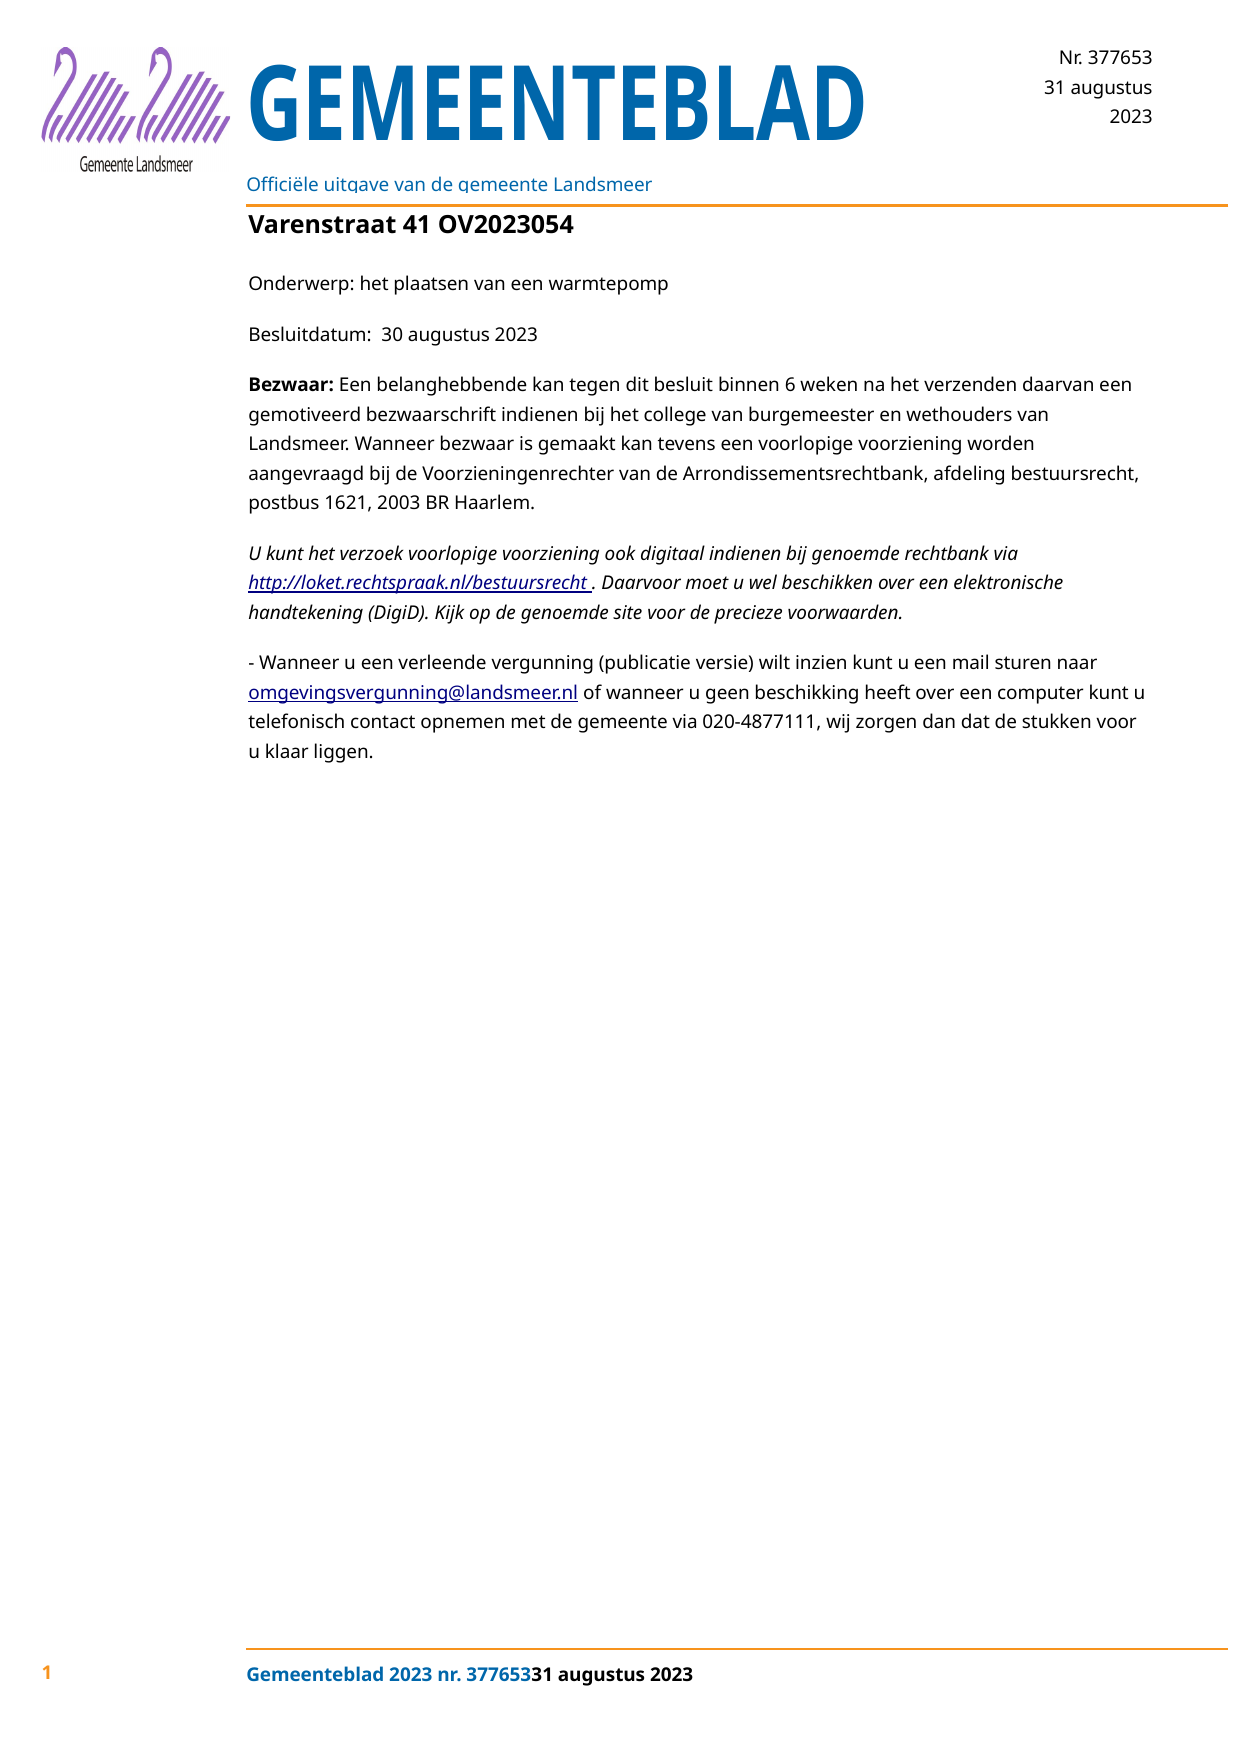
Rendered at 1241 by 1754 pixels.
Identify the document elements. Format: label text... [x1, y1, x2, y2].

text Varenstraat 41 OV2023054 [248, 207, 1152, 241]
text Bezwaar: Een belanghebbende kan tegen dit besluit binnen 6 weken na het verzenden daarvan een gemotiveerd bezwaarschrift indienen bij het college van burgemeester en wethouders van Landsmeer. Wanneer bezwaar is gemaakt kan tevens een voorlopige voorziening worden aangevraagd bij de Voorzieningenrechter van de Arrondissementsrechtbank, afdeling bestuursrecht, postbus 1621, 2003 BR Haarlem. [248, 371, 1152, 515]
picture [41, 47, 231, 172]
text U kunt het verzoek voorlopige voorziening ook digitaal indienen bij genoemde rechtbank via http://loket.rechtspraak.nl/bestuursrecht . Daarvoor moet u wel beschikken over een elektronische handtekening (DigiD). Kijk op de genoemde site voor de precieze voorwaarden. [248, 540, 1152, 625]
text - Wanneer u een verleende vergunning (publicatie versie) wilt inzien kunt u een mail sturen naar omgevingsvergunning@landsmeer.nl of wanneer u geen beschikking heeft over een computer kunt u telefonisch contact opnemen met de gemeente via 020-4877111, wij zorgen dan dat de stukken voor u klaar liggen. [248, 649, 1152, 764]
text Onderwerp: het plaatsen van een warmtepomp [248, 270, 1152, 296]
text Besluitdatum: 30 augustus 2023 [248, 321, 1152, 346]
